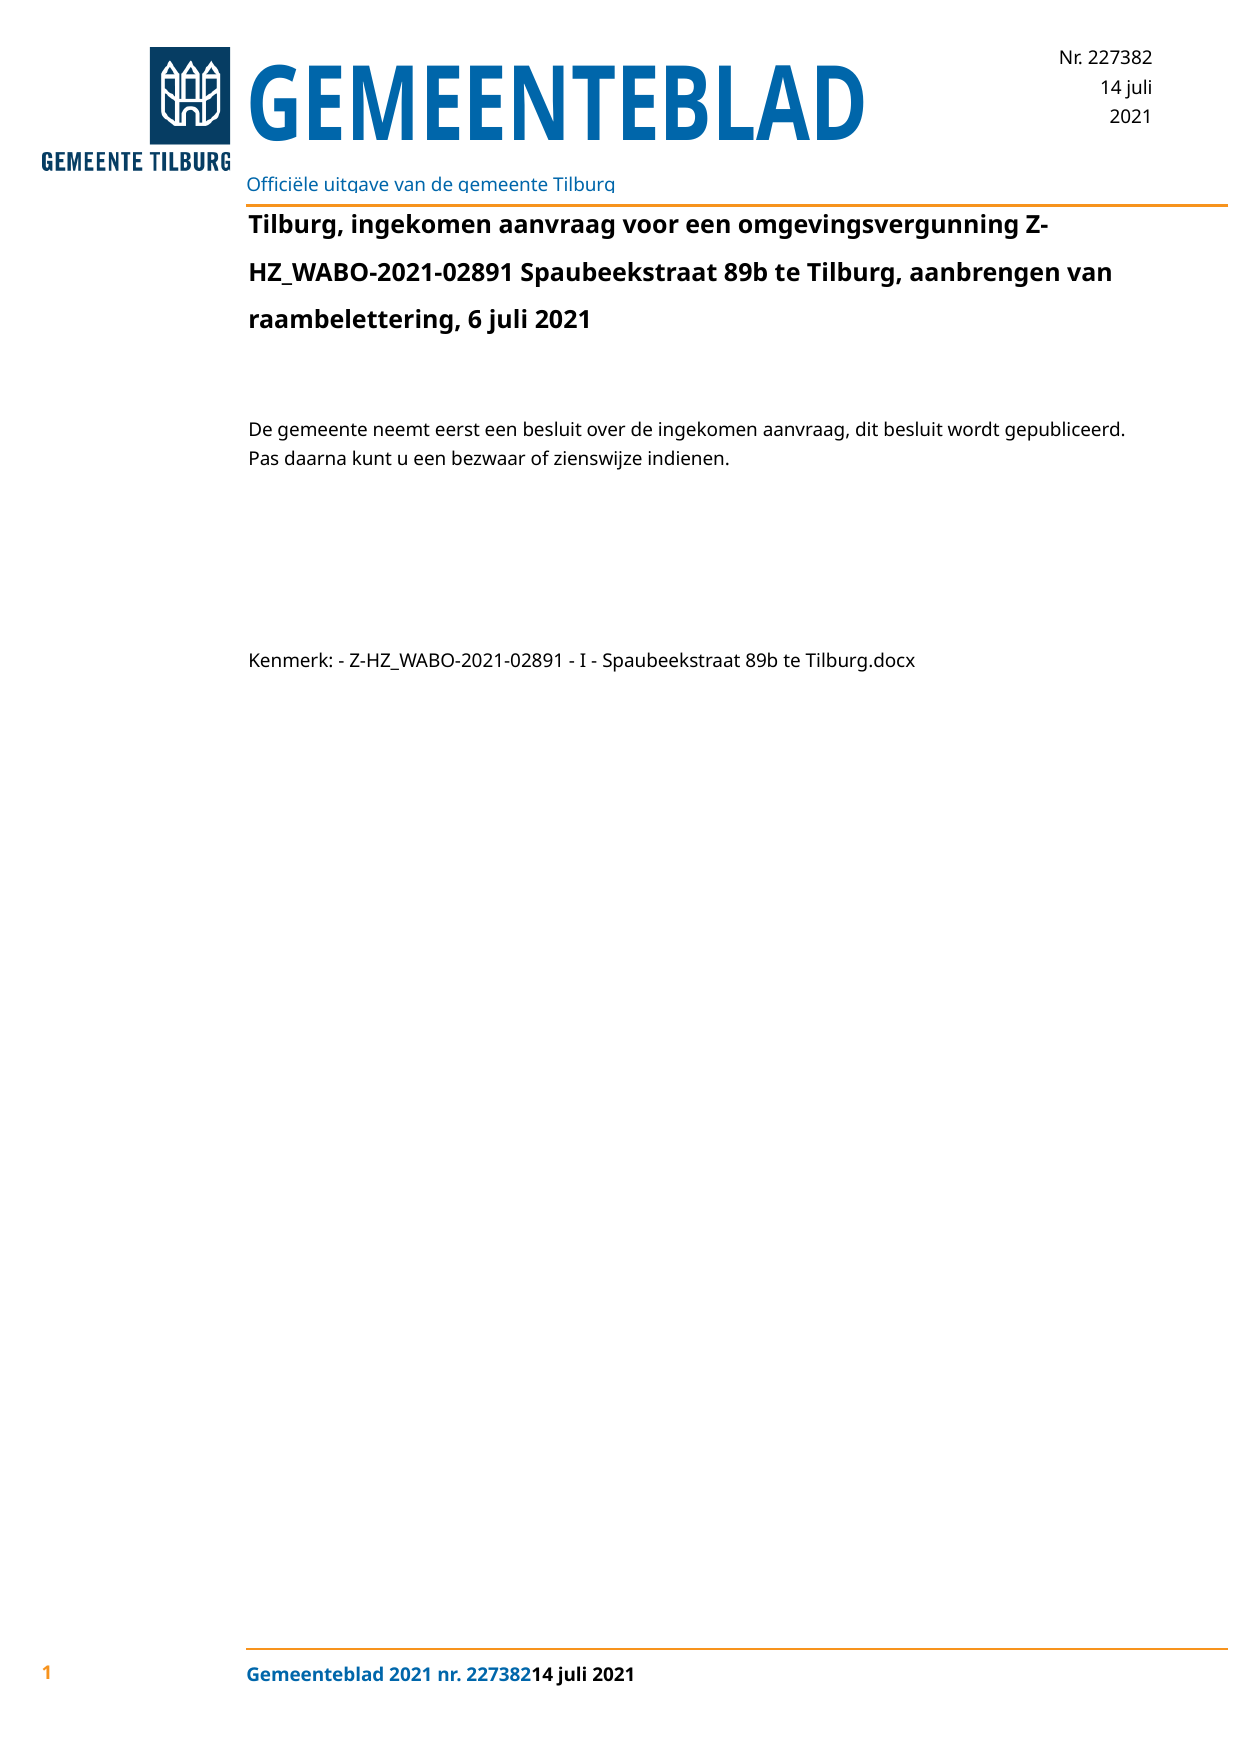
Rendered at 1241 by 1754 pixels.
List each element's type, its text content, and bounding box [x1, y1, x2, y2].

text De gemeente neemt eerst een besluit over de ingekomen aanvraag, dit besluit wordt gepubliceerd. Pas daarna kunt u een bezwaar of zienswijze indienen. [248, 416, 1152, 471]
text Kenmerk: - Z-HZ_WABO-2021-02891 - I - Spaubeekstraat 89b te Tilburg.docx [248, 647, 1152, 673]
text Tilburg, ingekomen aanvraag voor een omgevingsvergunning Z-HZ_WABO-2021-02891 Spaubeekstraat 89b te Tilburg, aanbrengen van raambelettering, 6 juli 2021 [248, 207, 1152, 336]
picture [41, 47, 231, 172]
